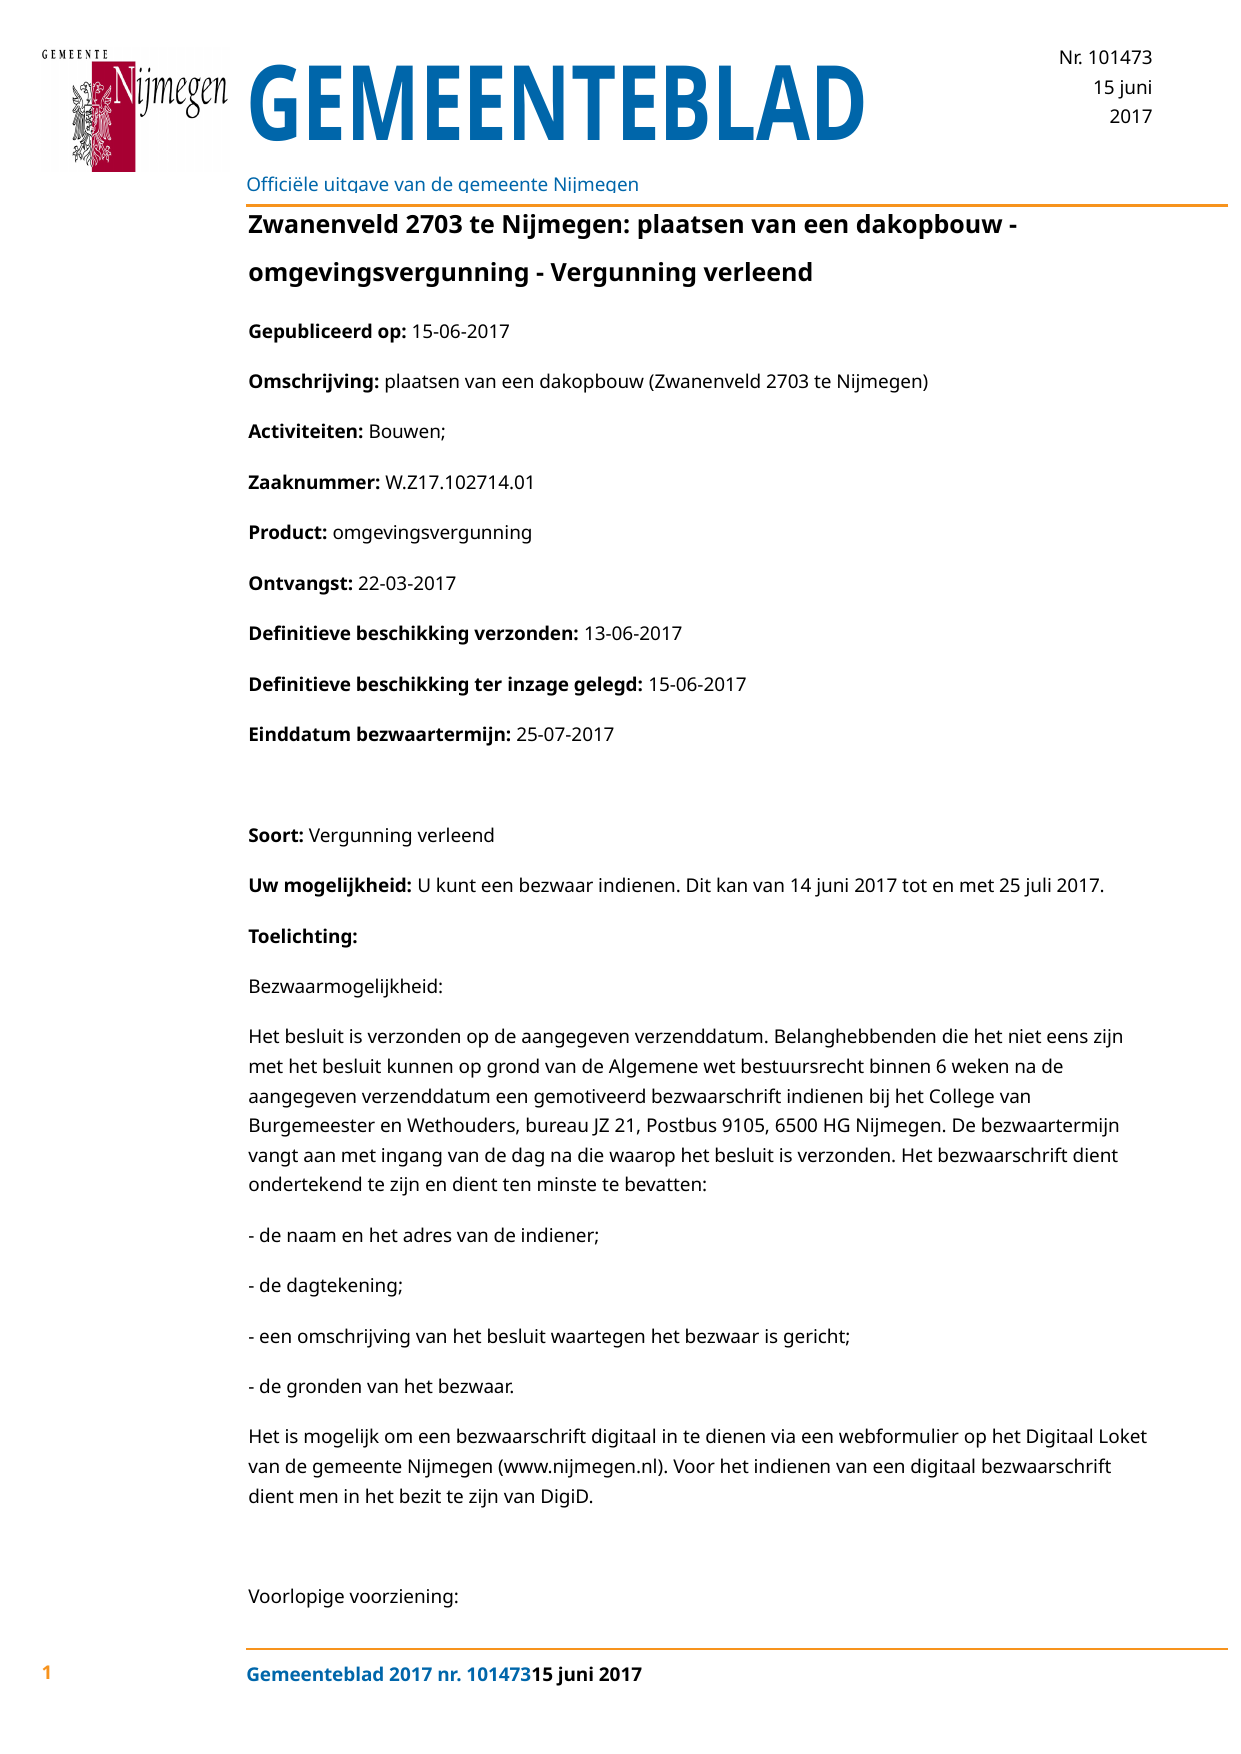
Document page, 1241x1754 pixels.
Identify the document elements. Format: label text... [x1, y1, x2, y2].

text Definitieve beschikking verzonden: 13-06-2017 [248, 620, 1152, 646]
text Uw mogelijkheid: U kunt een bezwaar indienen. Dit kan van 14 juni 2017 tot en met 25 juli 2017. [248, 872, 1152, 898]
text Definitieve beschikking ter inzage gelegd: 15-06-2017 [248, 671, 1152, 697]
text Bezwaarmogelijkheid: [248, 973, 1152, 999]
text - de naam en het adres van de indiener; [248, 1222, 1152, 1248]
text Omschrijving: plaatsen van een dakopbouw (Zwanenveld 2703 te Nijmegen) [248, 368, 1152, 394]
text - een omschrijving van het besluit waartegen het bezwaar is gericht; [248, 1323, 1152, 1349]
text Zwanenveld 2703 te Nijmegen: plaatsen van een dakopbouw - omgevingsvergunning - Vergunning verleend [248, 207, 1152, 288]
text Product: omgevingsvergunning [248, 519, 1152, 545]
text - de dagtekening; [248, 1272, 1152, 1298]
text Gepubliceerd op: 15-06-2017 [248, 318, 1152, 344]
text Activiteiten: Bouwen; [248, 419, 1152, 444]
text Zaaknummer: W.Z17.102714.01 [248, 469, 1152, 495]
picture [41, 47, 231, 172]
text Toelichting: [248, 923, 1152, 949]
text Einddatum bezwaartermijn: 25-07-2017 [248, 721, 1152, 747]
text Voorlopige voorziening: [248, 1584, 1152, 1609]
text Soort: Vergunning verleend [248, 822, 1152, 848]
text Het besluit is verzonden op de aangegeven verzenddatum. Belanghebbenden die het niet eens zijn met het besluit kunnen op grond van de Algemene wet bestuursrecht binnen 6 weken na de aangegeven verzenddatum een gemotiveerd bezwaarschrift indienen bij het College van Burgemeester en Wethouders, bureau JZ 21, Postbus 9105, 6500 HG Nijmegen. De bezwaartermijn vangt aan met ingang van de dag na die waarop het besluit is verzonden. Het bezwaarschrift dient ondertekend te zijn en dient ten minste te bevatten: [248, 1024, 1152, 1197]
text Het is mogelijk om een bezwaarschrift digitaal in te dienen via een webformulier op het Digitaal Loket van de gemeente Nijmegen (www.nijmegen.nl). Voor het indienen van een digitaal bezwaarschrift dient men in het bezit te zijn van DigiD. [248, 1424, 1152, 1509]
text - de gronden van het bezwaar. [248, 1373, 1152, 1399]
text Ontvangst: 22-03-2017 [248, 570, 1152, 596]
